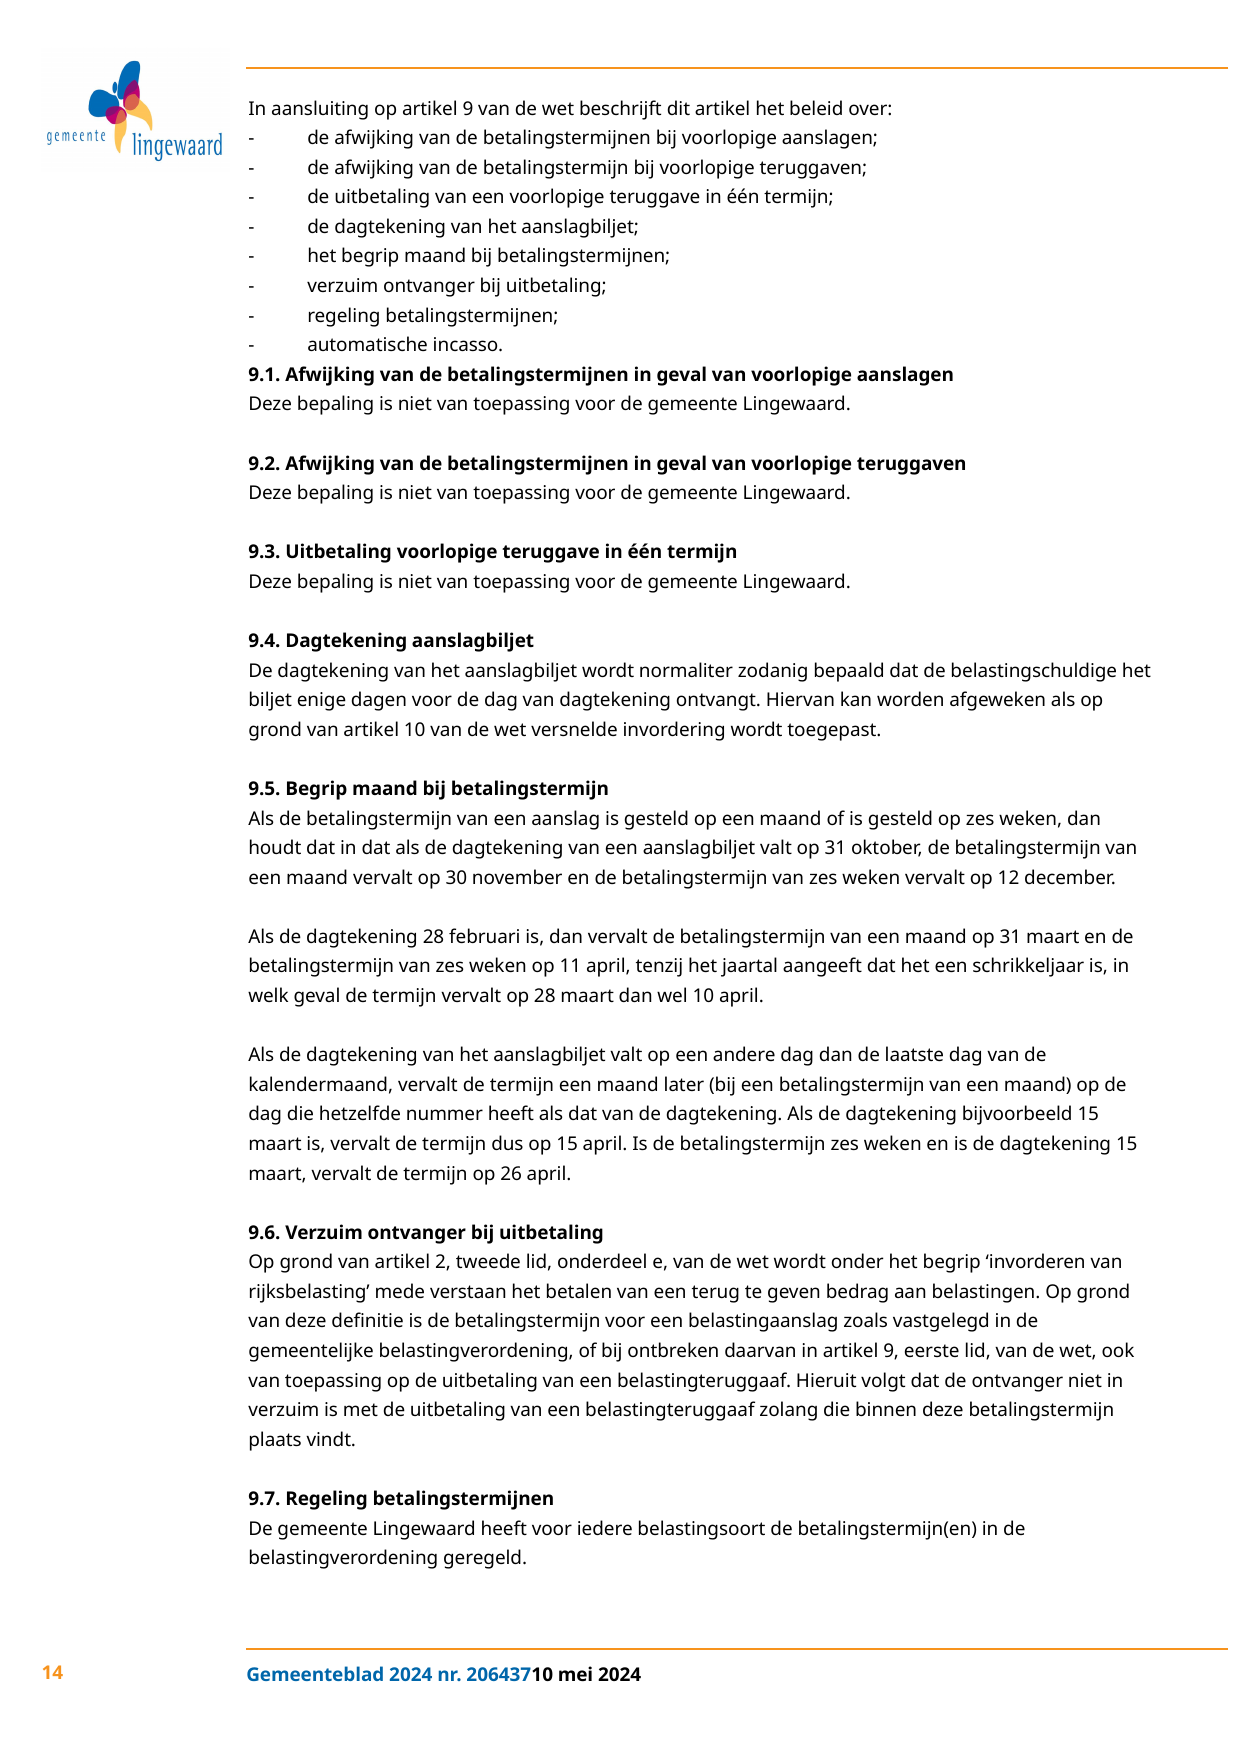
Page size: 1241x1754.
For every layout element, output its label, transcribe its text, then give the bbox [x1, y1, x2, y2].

list de uitbetaling van een voorlopige teruggave in één termijn; [248, 183, 1152, 209]
picture [41, 47, 231, 172]
text Deze bepaling is niet van toepassing voor de gemeente Lingewaard. [248, 568, 1152, 594]
text Als de dagtekening van het aanslagbiljet valt op een andere dag dan de laatste dag van de kalendermaand, vervalt de termijn een maand later (bij een betalingstermijn van een maand) op de dag die hetzelfde nummer heeft als dat van de dagtekening. Als de dagtekening bijvoorbeeld 15 maart is, vervalt de termijn dus op 15 april. Is de betalingstermijn zes weken en is de dagtekening 15 maart, vervalt de termijn op 26 april. [248, 1041, 1152, 1186]
text 9.1. Afwijking van de betalingstermijnen in geval van voorlopige aanslagen [248, 361, 1152, 387]
list de dagtekening van het aanslagbiljet; [248, 213, 1152, 239]
text Deze bepaling is niet van toepassing voor de gemeente Lingewaard. [248, 391, 1152, 416]
text Als de dagtekening 28 februari is, dan vervalt de betalingstermijn van een maand op 31 maart en de betalingstermijn van zes weken op 11 april, tenzij het jaartal aangeeft dat het een schrikkeljaar is, in welk geval de termijn vervalt op 28 maart dan wel 10 april. [248, 923, 1152, 1008]
list het begrip maand bij betalingstermijnen; [248, 243, 1152, 268]
text 9.3. Uitbetaling voorlopige teruggave in één termijn [248, 538, 1152, 564]
text Als de betalingstermijn van een aanslag is gesteld op een maand of is gesteld op zes weken, dan houdt dat in dat als de dagtekening van een aanslagbiljet valt op 31 oktober, de betalingstermijn van een maand vervalt op 30 november en de betalingstermijn van zes weken vervalt op 12 december. [248, 805, 1152, 890]
text Deze bepaling is niet van toepassing voor de gemeente Lingewaard. [248, 479, 1152, 505]
list verzuim ontvanger bij uitbetaling; [248, 272, 1152, 298]
list regeling betalingstermijnen; [248, 302, 1152, 328]
text In aansluiting op artikel 9 van de wet beschrijft dit artikel het beleid over: [248, 95, 1152, 121]
text 9.2. Afwijking van de betalingstermijnen in geval van voorlopige teruggaven [248, 450, 1152, 476]
text De dagtekening van het aanslagbiljet wordt normaliter zodanig bepaald dat de belastingschuldige het biljet enige dagen voor de dag van dagtekening ontvangt. Hiervan kan worden afgeweken als op grond van artikel 10 van de wet versnelde invordering wordt toegepast. [248, 657, 1152, 742]
text De gemeente Lingewaard heeft voor iedere belastingsoort de betalingstermijn(en) in de belastingverordening geregeld. [248, 1515, 1152, 1570]
list de afwijking van de betalingstermijn bij voorlopige teruggaven; [248, 154, 1152, 180]
list de afwijking van de betalingstermijnen bij voorlopige aanslagen; [248, 124, 1152, 150]
text 9.7. Regeling betalingstermijnen [248, 1485, 1152, 1511]
list automatische incasso. [248, 331, 1152, 357]
text 9.5. Begrip maand bij betalingstermijn [248, 775, 1152, 801]
text 9.6. Verzuim ontvanger bij uitbetaling [248, 1219, 1152, 1245]
text 9.4. Dagtekening aanslagbiljet [248, 627, 1152, 653]
text Op grond van artikel 2, tweede lid, onderdeel e, van de wet wordt onder het begrip ‘invorderen van rijksbelasting’ mede verstaan het betalen van een terug te geven bedrag aan belastingen. Op grond van deze definitie is de betalingstermijn voor een belastingaanslag zoals vastgelegd in de gemeentelijke belastingverordening, of bij ontbreken daarvan in artikel 9, eerste lid, van de wet, ook van toepassing op de uitbetaling van een belastingteruggaaf. Hieruit volgt dat de ontvanger niet in verzuim is met de uitbetaling van een belastingteruggaaf zolang die binnen deze betalingstermijn plaats vindt. [248, 1248, 1152, 1452]
